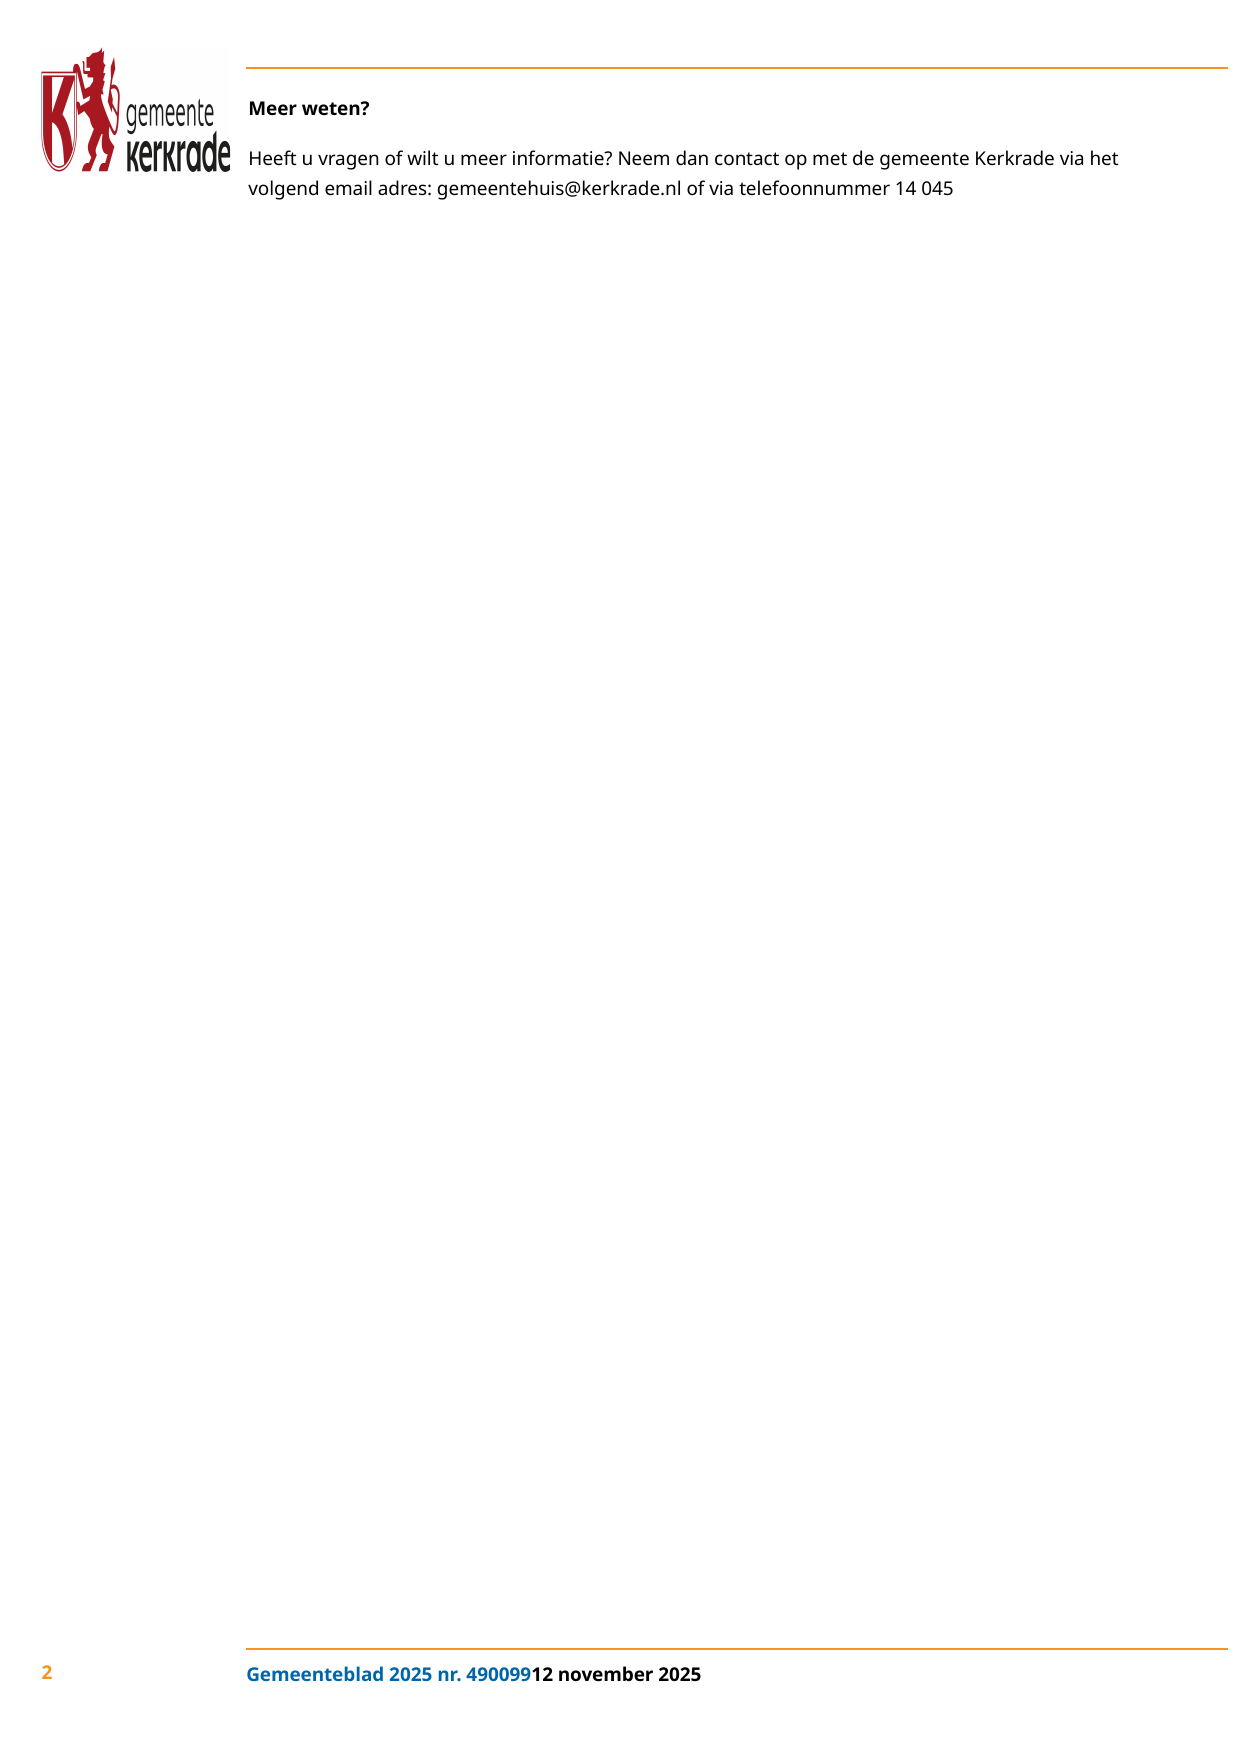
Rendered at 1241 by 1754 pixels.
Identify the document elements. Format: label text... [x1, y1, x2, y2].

text Heeft u vragen of wilt u meer informatie? Neem dan contact op met de gemeente Kerkrade via het volgend email adres: gemeentehuis@kerkrade.nl of via telefoonnummer 14 045 [248, 145, 1152, 201]
text Meer weten? [248, 95, 1152, 121]
picture [41, 47, 231, 172]
